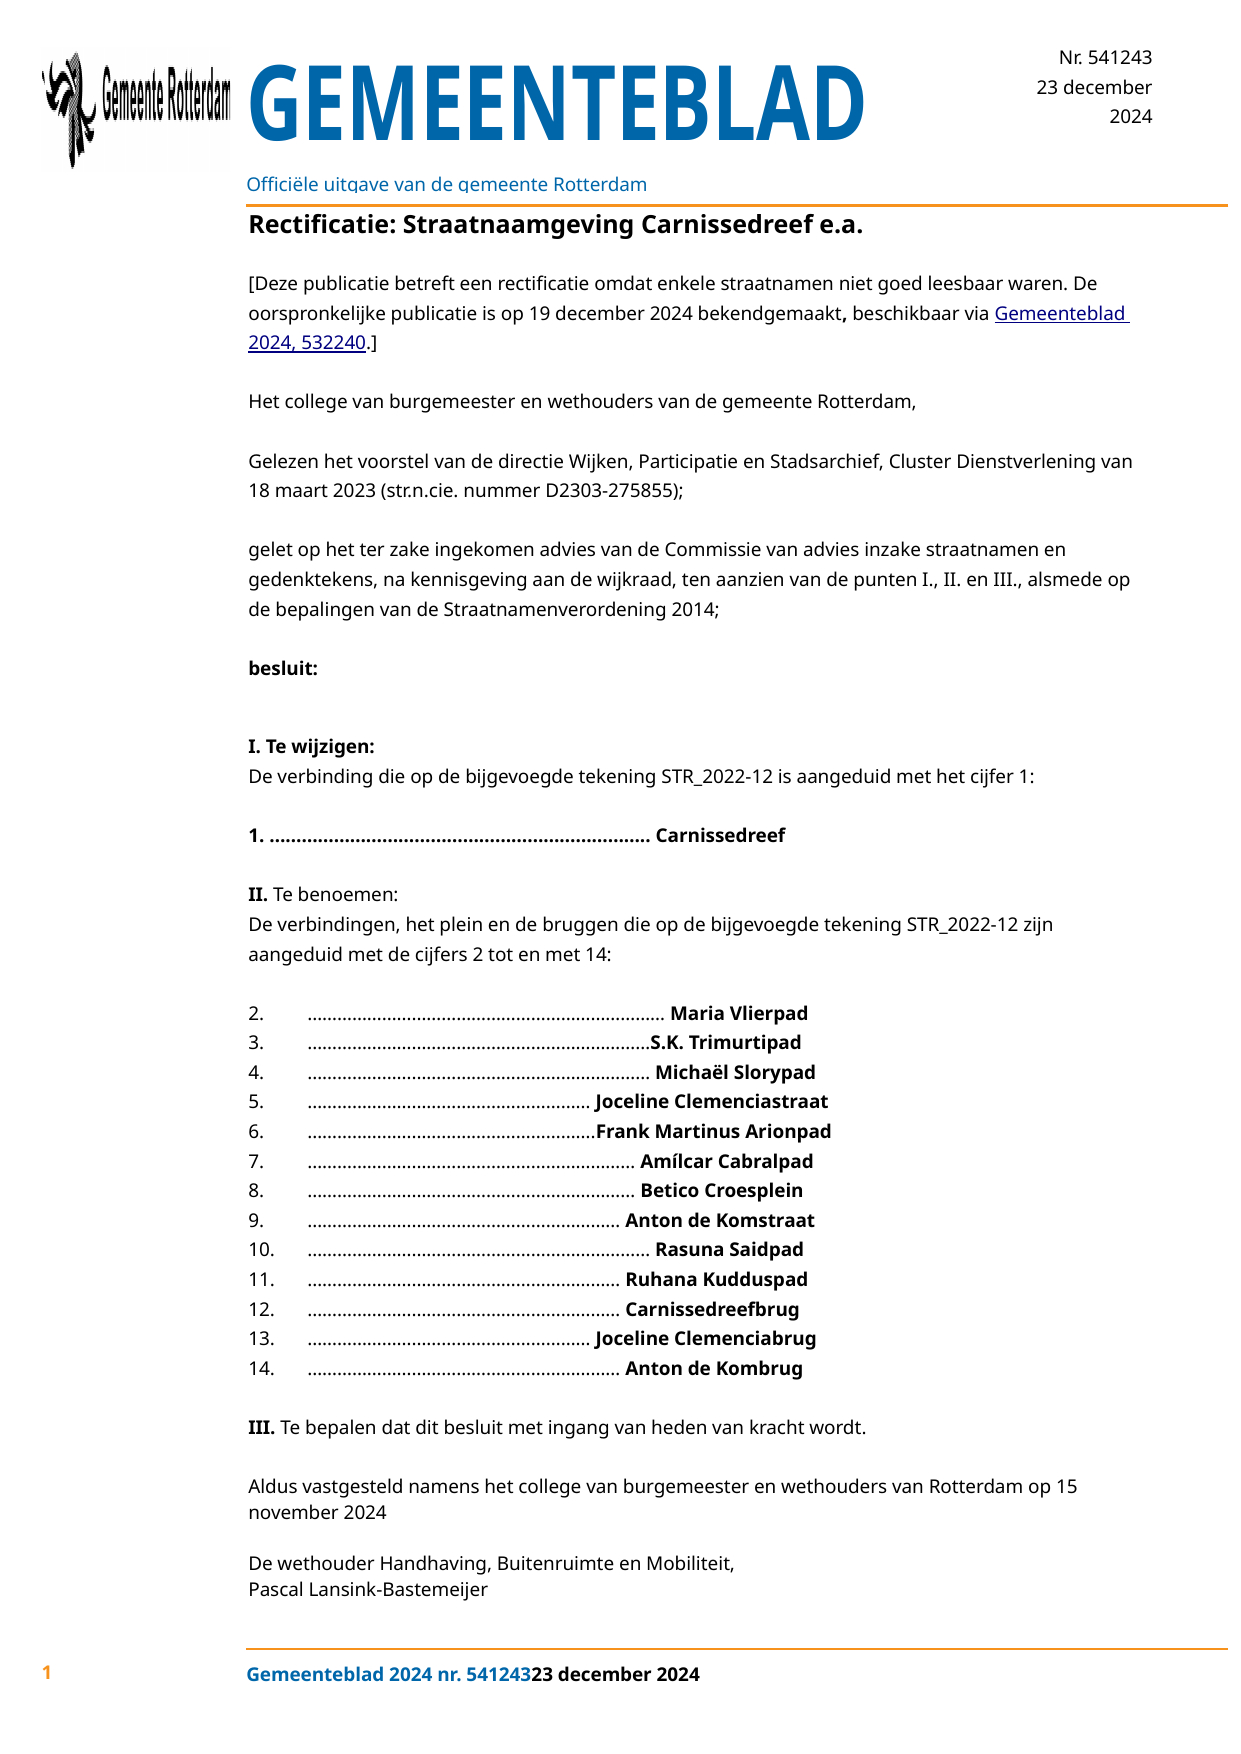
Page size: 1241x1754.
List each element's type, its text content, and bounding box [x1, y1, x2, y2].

list ……………………………………………………………… Maria Vlierpad [248, 1000, 1152, 1026]
text Gelezen het voorstel van de directie Wijken, Participatie en Stadsarchief, Cluster Dienstverlening van 18 maart 2023 (str.n.cie. nummer D2303-275855); [248, 448, 1152, 503]
text II. Te benoemen: [248, 882, 1152, 907]
text Pascal Lansink-Bastemeijer [248, 1576, 1152, 1602]
text 1. …………………………………………………………….. Carnissedreef [248, 822, 1152, 848]
text Het college van burgemeester en wethouders van de gemeente Rotterdam, [248, 389, 1152, 414]
text III. Te bepalen dat dit besluit met ingang van heden van kracht wordt. [248, 1414, 1152, 1440]
text De wethouder Handhaving, Buitenruimte en Mobiliteit, [248, 1551, 1152, 1576]
text I. Te wijzigen: [248, 734, 1152, 759]
list ……………………………………………………… Ruhana Kudduspad [248, 1266, 1152, 1292]
list ………………………………………………… Joceline Clemenciastraat [248, 1089, 1152, 1114]
list ……………………………………………………… Anton de Kombrug [248, 1355, 1152, 1381]
list ……………………………………………………… Carnissedreefbrug [248, 1296, 1152, 1322]
text [Deze publicatie betreft een rectificatie omdat enkele straatnamen niet goed leesbaar waren. De oorspronkelijke publicatie is op 19 december 2024 bekendgemaakt, beschikbaar via Gemeenteblad 2024, 532240.] [248, 270, 1152, 355]
text Rectificatie: Straatnaamgeving Carnissedreef e.a. [248, 207, 1152, 241]
picture [41, 47, 231, 172]
text gelet op het ter zake ingekomen advies van de Commissie van advies inzake straatnamen en gedenktekens, na kennisgeving aan de wijkraad, ten aanzien van de punten I., II. en III., alsmede op de bepalingen van de Straatnamenverordening 2014; [248, 537, 1152, 621]
text Aldus vastgesteld namens het college van burgemeester en wethouders van Rotterdam op 15 november 2024 [248, 1473, 1152, 1525]
list …………………………………………………………… Michaël Slorypad [248, 1059, 1152, 1085]
list ………………………………………………………… Amílcar Cabralpad [248, 1148, 1152, 1174]
list ………………………………………………… Joceline Clemenciabrug [248, 1325, 1152, 1351]
list ………………………………………………………… Betico Croesplein [248, 1177, 1152, 1203]
text De verbinding die op de bijgevoegde tekening STR_2022-12 is aangeduid met het cijfer 1: [248, 763, 1152, 789]
list …………………………………………………………… Rasuna Saidpad [248, 1237, 1152, 1262]
list ……………………………………………………………S.K. Trimurtipad [248, 1029, 1152, 1055]
list ………………………………………………….Frank Martinus Arionpad [248, 1118, 1152, 1144]
list ……………………………………………………… Anton de Komstraat [248, 1207, 1152, 1233]
text De verbindingen, het plein en de bruggen die op de bijgevoegde tekening STR_2022-12 zijn aangeduid met de cijfers 2 tot en met 14: [248, 911, 1152, 967]
text besluit: [248, 655, 1152, 681]
